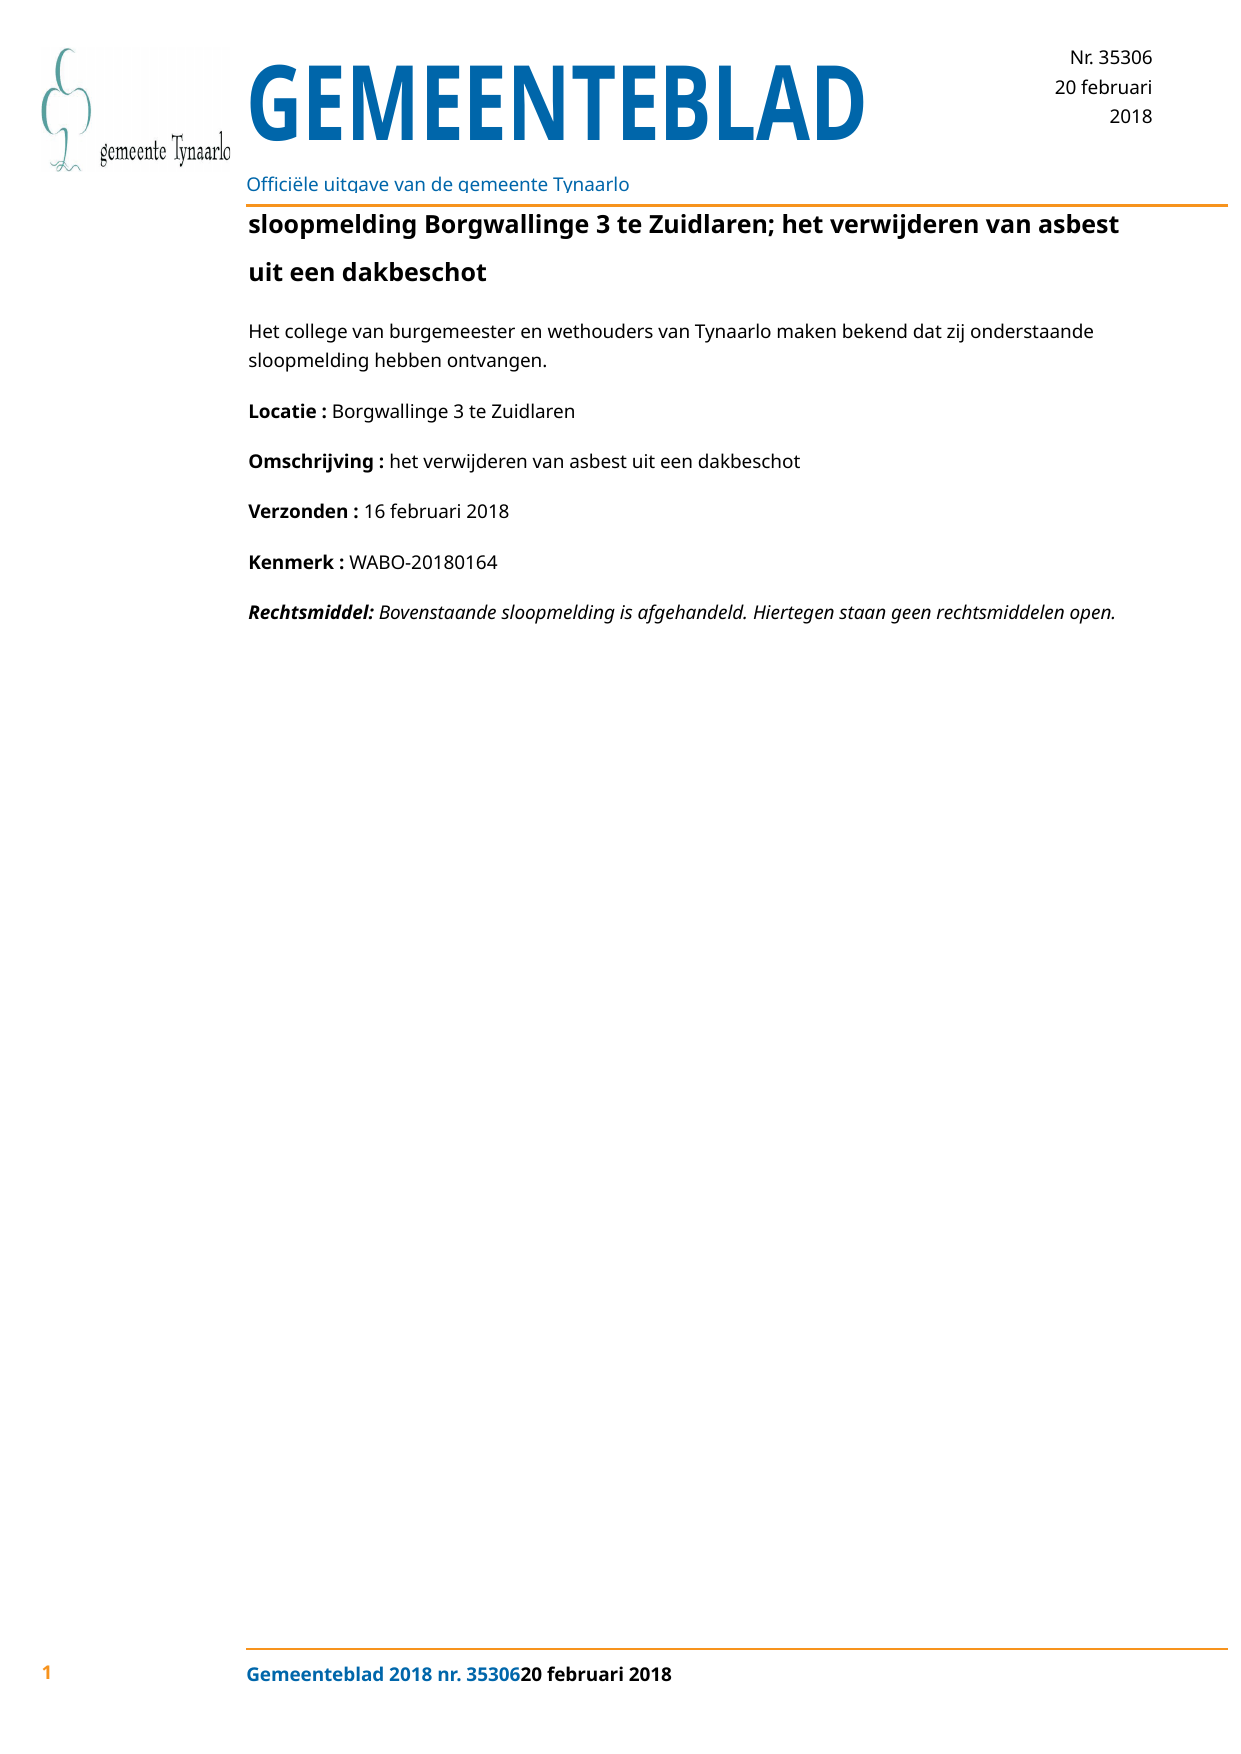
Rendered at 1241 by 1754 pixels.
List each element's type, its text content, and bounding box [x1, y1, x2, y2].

text Kenmerk : WABO-20180164 [248, 549, 1152, 575]
picture [41, 47, 231, 172]
text Het college van burgemeester en wethouders van Tynaarlo maken bekend dat zij onderstaande sloopmelding hebben ontvangen. [248, 318, 1152, 373]
text Locatie : Borgwallinge 3 te Zuidlaren [248, 398, 1152, 424]
text Verzonden : 16 februari 2018 [248, 499, 1152, 524]
text Omschrijving : het verwijderen van asbest uit een dakbeschot [248, 448, 1152, 474]
text sloopmelding Borgwallinge 3 te Zuidlaren; het verwijderen van asbest uit een dakbeschot [248, 207, 1152, 288]
text Rechtsmiddel: Bovenstaande sloopmelding is afgehandeld. Hiertegen staan geen rechtsmiddelen open. [248, 599, 1152, 625]
